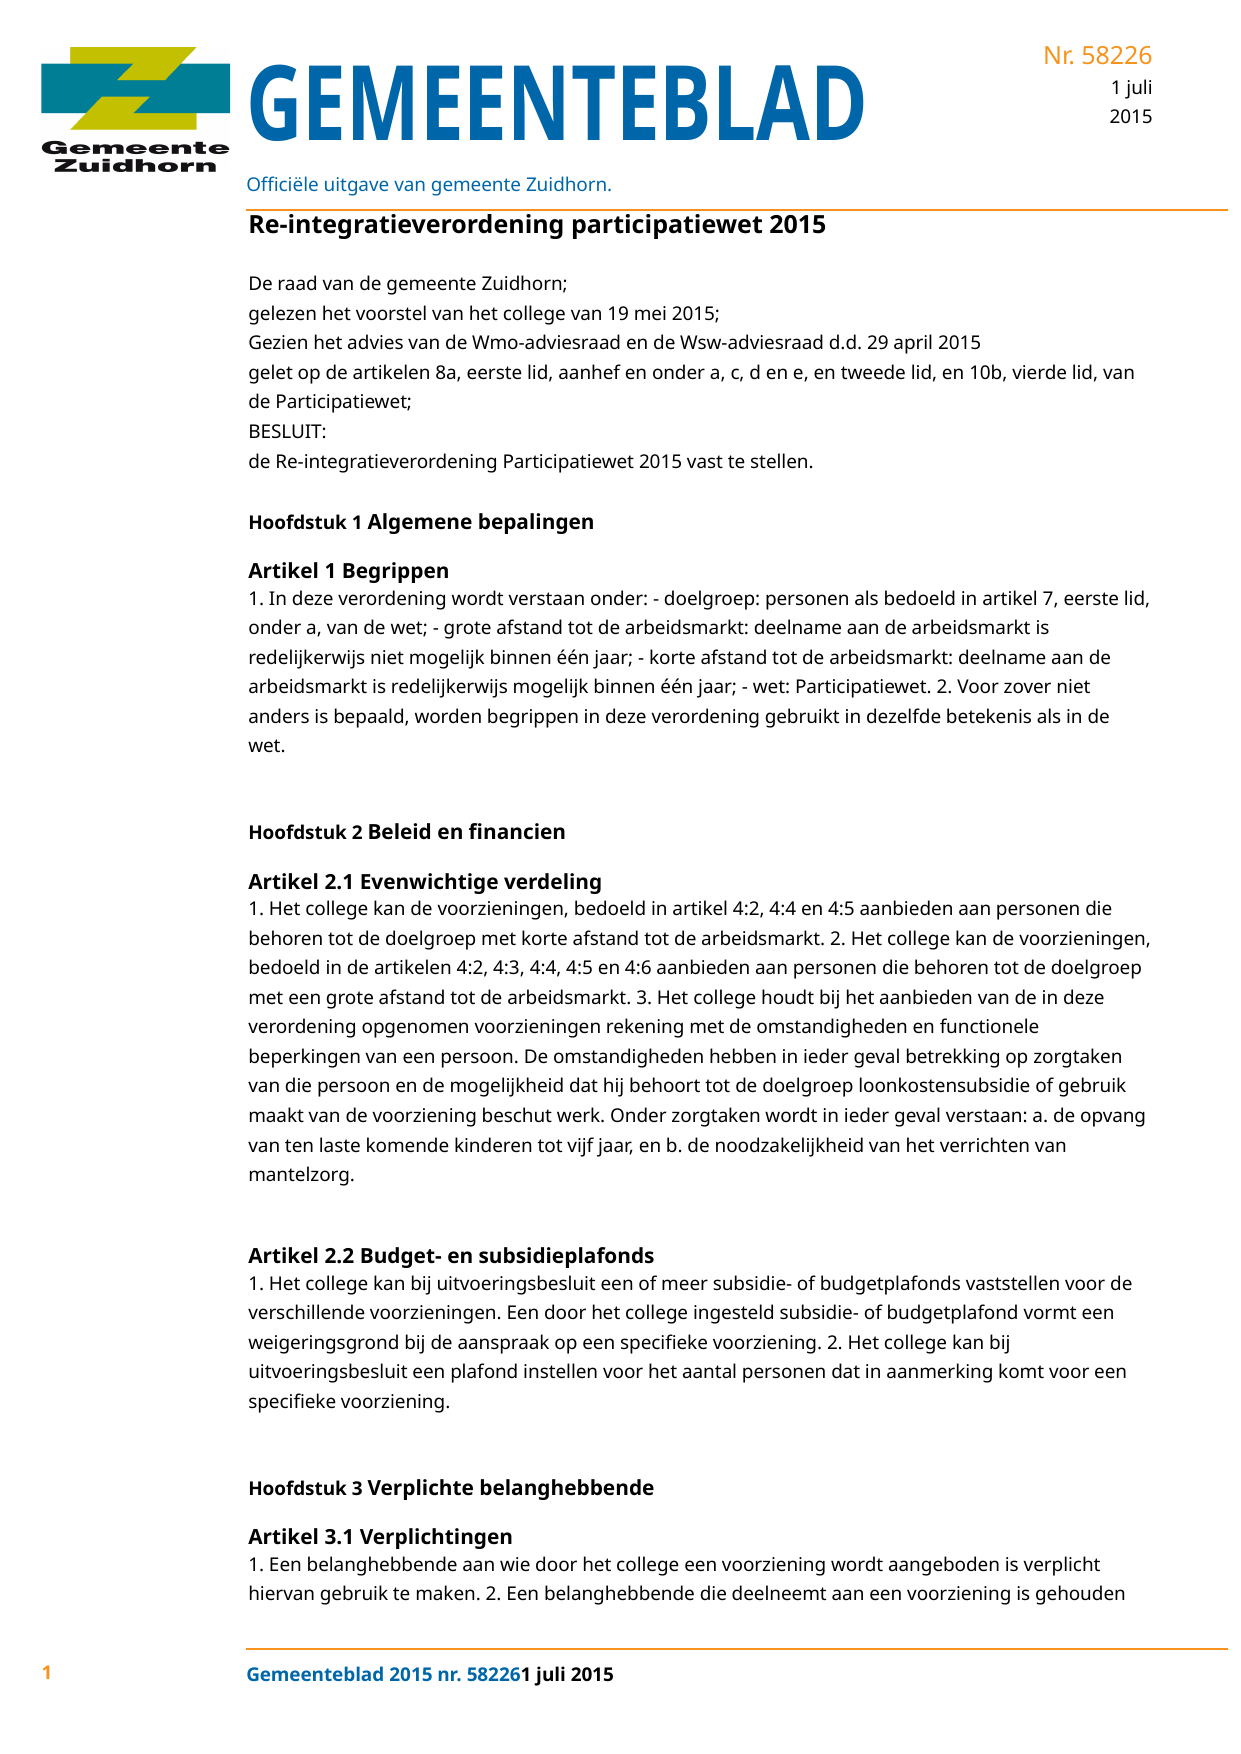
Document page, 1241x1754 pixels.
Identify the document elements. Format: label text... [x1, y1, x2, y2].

text Hoofdstuk 1 Algemene bepalingen [248, 507, 1152, 535]
text De raad van de gemeente Zuidhorn; [248, 270, 1152, 296]
text Re-integratieverordening participatiewet 2015 [248, 211, 1152, 241]
text Artikel 1 Begrippen [248, 556, 1152, 585]
text 1. Een belanghebbende aan wie door het college een voorziening wordt aangeboden is verplicht hiervan gebruik te maken. 2. Een belanghebbende die deelneemt aan een voorziening is gehouden [248, 1551, 1152, 1606]
text Gezien het advies van de Wmo-adviesraad en de Wsw-adviesraad d.d. 29 april 2015 [248, 329, 1152, 355]
text gelet op de artikelen 8a, eerste lid, aanhef en onder a, c, d en e, en tweede lid, en 10b, vierde lid, van de Participatiewet; [248, 359, 1152, 414]
text 1. Het college kan de voorzieningen, bedoeld in artikel 4:2, 4:4 en 4:5 aanbieden aan personen die behoren tot de doelgroep met korte afstand tot de arbeidsmarkt. 2. Het college kan de voorzieningen, bedoeld in de artikelen 4:2, 4:3, 4:4, 4:5 en 4:6 aanbieden aan personen die behoren tot de doelgroep met een grote afstand tot de arbeidsmarkt. 3. Het college houdt bij het aanbieden van de in deze verordening opgenomen voorzieningen rekening met de omstandigheden en functionele beperkingen van een persoon. De omstandigheden hebben in ieder geval betrekking op zorgtaken van die persoon en de mogelijkheid dat hij behoort tot de doelgroep loonkostensubsidie of gebruik maakt van de voorziening beschut werk. Onder zorgtaken wordt in ieder geval verstaan: a. de opvang van ten laste komende kinderen tot vijf jaar, en b. de noodzakelijkheid van het verrichten van mantelzorg. [248, 895, 1152, 1187]
text gelezen het voorstel van het college van 19 mei 2015; [248, 300, 1152, 326]
picture [41, 47, 231, 172]
text de Re-integratieverordening Participatiewet 2015 vast te stellen. [248, 448, 1152, 473]
text Artikel 2.2 Budget- en subsidieplafonds [248, 1241, 1152, 1270]
text BESLUIT: [248, 418, 1152, 444]
text Hoofdstuk 3 Verplichte belanghebbende [248, 1473, 1152, 1502]
text Hoofdstuk 2 Beleid en financien [248, 817, 1152, 846]
text 1. Het college kan bij uitvoeringsbesluit een of meer subsidie- of budgetplafonds vaststellen voor de verschillende voorzieningen. Een door het college ingesteld subsidie- of budgetplafond vormt een weigeringsgrond bij de aanspraak op een specifieke voorziening. 2. Het college kan bij uitvoeringsbesluit een plafond instellen voor het aantal personen dat in aanmerking komt voor een specifieke voorziening. [248, 1270, 1152, 1414]
text Artikel 3.1 Verplichtingen [248, 1522, 1152, 1551]
text 1. In deze verordening wordt verstaan onder: - doelgroep: personen als bedoeld in artikel 7, eerste lid, onder a, van de wet; - grote afstand tot de arbeidsmarkt: deelname aan de arbeidsmarkt is redelijkerwijs niet mogelijk binnen één jaar; - korte afstand tot de arbeidsmarkt: deelname aan de arbeidsmarkt is redelijkerwijs mogelijk binnen één jaar; - wet: Participatiewet. 2. Voor zover niet anders is bepaald, worden begrippen in deze verordening gebruikt in dezelfde betekenis als in de wet. [248, 585, 1152, 758]
text Artikel 2.1 Evenwichtige verdeling [248, 867, 1152, 895]
